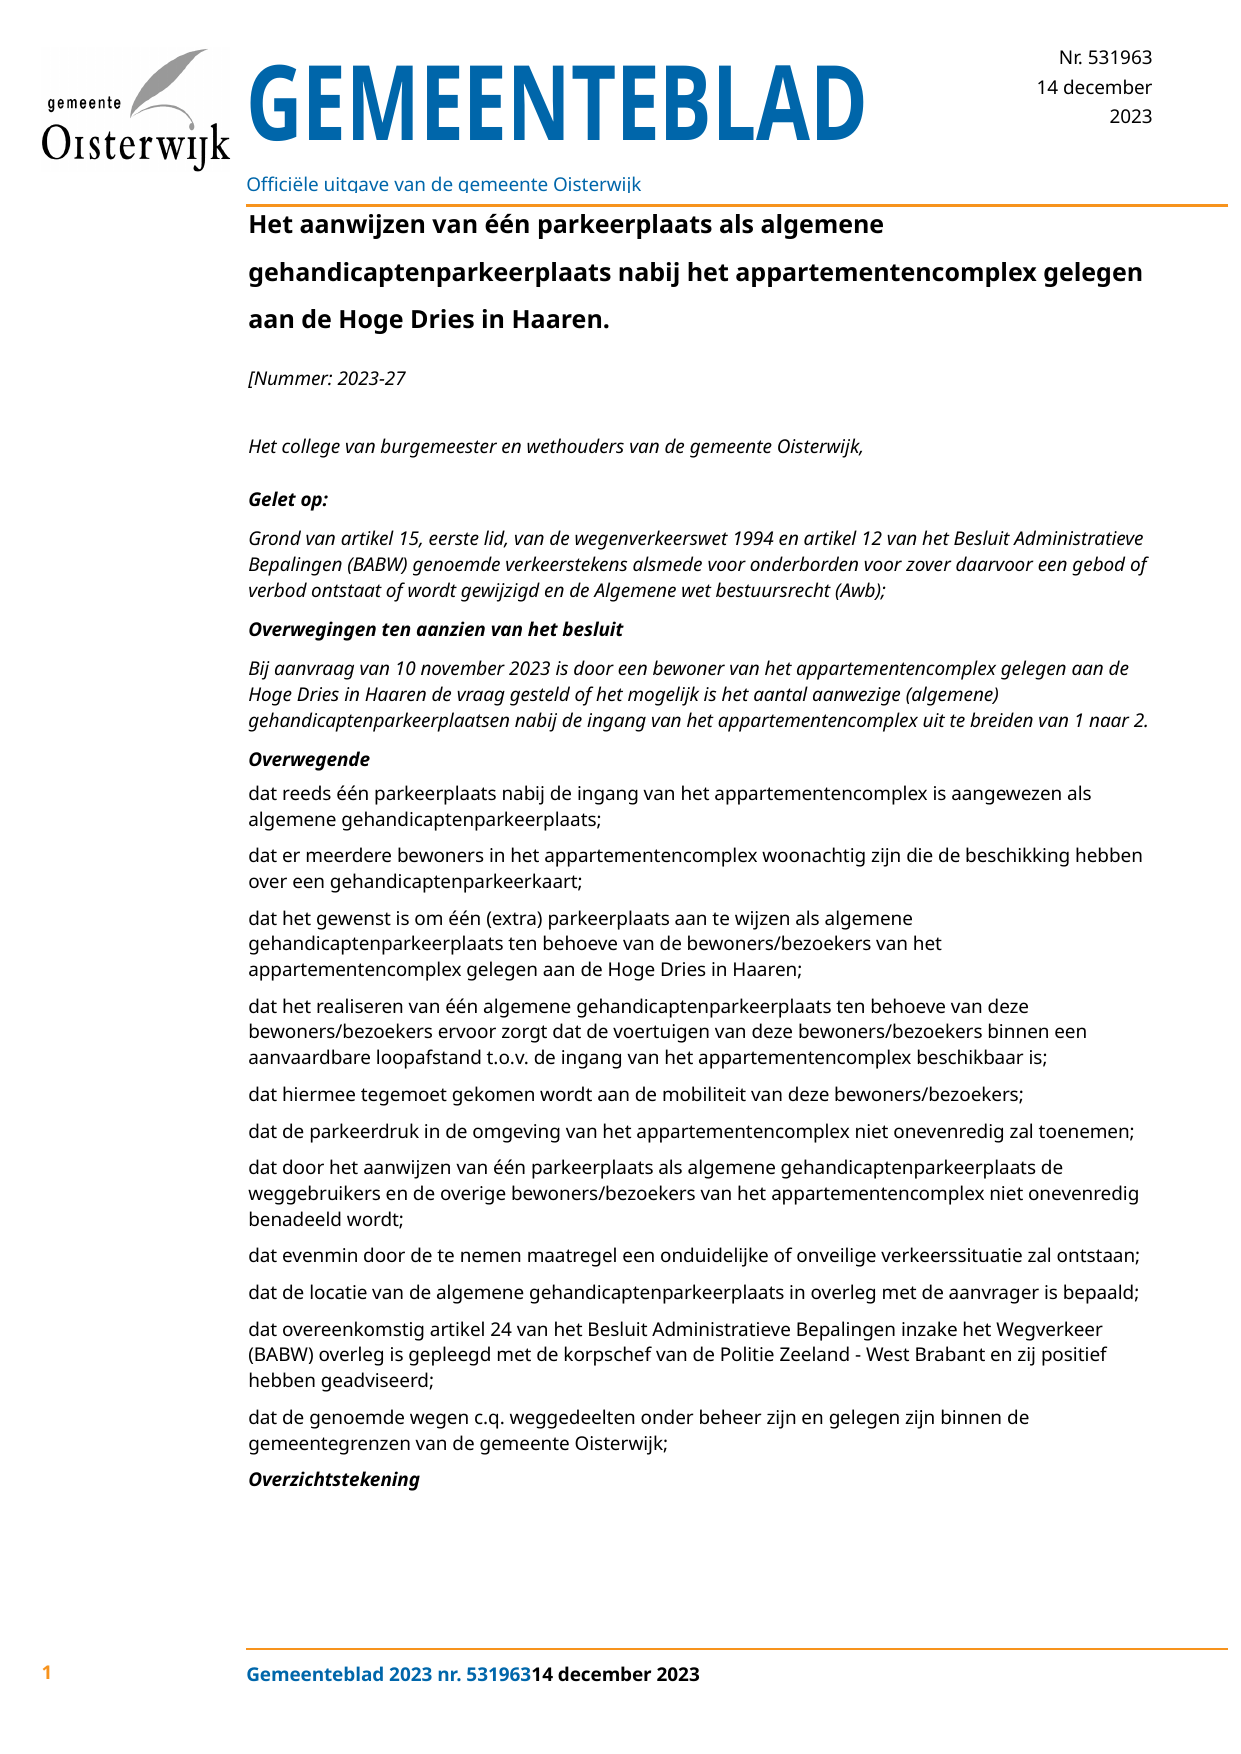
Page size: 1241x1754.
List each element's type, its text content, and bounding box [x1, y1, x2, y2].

text dat overeenkomstig artikel 24 van het Besluit Administratieve Bepalingen inzake het Wegverkeer (BABW) overleg is gepleegd met de korpschef van de Politie Zeeland - West Brabant en zij positief hebben geadviseerd; [248, 1316, 1152, 1393]
text Gelet op: [248, 486, 1152, 512]
text dat de genoemde wegen c.q. weggedeelten onder beheer zijn en gelegen zijn binnen de gemeentegrenzen van de gemeente Oisterwijk; [248, 1404, 1152, 1456]
text dat door het aanwijzen van één parkeerplaats als algemene gehandicaptenparkeerplaats de weggebruikers en de overige bewoners/bezoekers van het appartementencomplex niet onevenredig benadeeld wordt; [248, 1154, 1152, 1232]
text Bij aanvraag van 10 november 2023 is door een bewoner van het appartementencomplex gelegen aan de Hoge Dries in Haaren de vraag gesteld of het mogelijk is het aantal aanwezige (algemene) gehandicaptenparkeerplaatsen nabij de ingang van het appartementencomplex uit te breiden van 1 naar 2. [248, 655, 1152, 732]
text Overzichtstekening [248, 1466, 1152, 1492]
text dat er meerdere bewoners in het appartementencomplex woonachtig zijn die de beschikking hebben over een gehandicaptenparkeerkaart; [248, 842, 1152, 894]
picture [41, 47, 231, 172]
text dat het realiseren van één algemene gehandicaptenparkeerplaats ten behoeve van deze bewoners/bezoekers ervoor zorgt dat de voertuigen van deze bewoners/bezoekers binnen een aanvaardbare loopafstand t.o.v. de ingang van het appartementencomplex beschikbaar is; [248, 993, 1152, 1070]
text dat de locatie van de algemene gehandicaptenparkeerplaats in overleg met de aanvrager is bepaald; [248, 1279, 1152, 1305]
text Het college van burgemeester en wethouders van de gemeente Oisterwijk, [248, 433, 1152, 459]
text Het aanwijzen van één parkeerplaats als algemene gehandicaptenparkeerplaats nabij het appartementencomplex gelegen aan de Hoge Dries in Haaren. [248, 207, 1152, 336]
text [Nummer: 2023-27 [248, 366, 1152, 391]
text dat het gewenst is om één (extra) parkeerplaats aan te wijzen als algemene gehandicaptenparkeerplaats ten behoeve van de bewoners/bezoekers van het appartementencomplex gelegen aan de Hoge Dries in Haaren; [248, 905, 1152, 982]
text dat evenmin door de te nemen maatregel een onduidelijke of onveilige verkeerssituatie zal ontstaan; [248, 1243, 1152, 1268]
text dat hiermee tegemoet gekomen wordt aan de mobiliteit van deze bewoners/bezoekers; [248, 1081, 1152, 1107]
text dat de parkeerdruk in de omgeving van het appartementencomplex niet onevenredig zal toenemen; [248, 1118, 1152, 1143]
text Grond van artikel 15, eerste lid, van de wegenverkeerswet 1994 en artikel 12 van het Besluit Administratieve Bepalingen (BABW) genoemde verkeerstekens alsmede voor onderborden voor zover daarvoor een gebod of verbod ontstaat of wordt gewijzigd en de Algemene wet bestuursrecht (Awb); [248, 525, 1152, 602]
text Overwegingen ten aanzien van het besluit [248, 616, 1152, 642]
text dat reeds één parkeerplaats nabij de ingang van het appartementencomplex is aangewezen als algemene gehandicaptenparkeerplaats; [248, 780, 1152, 832]
text Overwegende [248, 746, 1152, 772]
